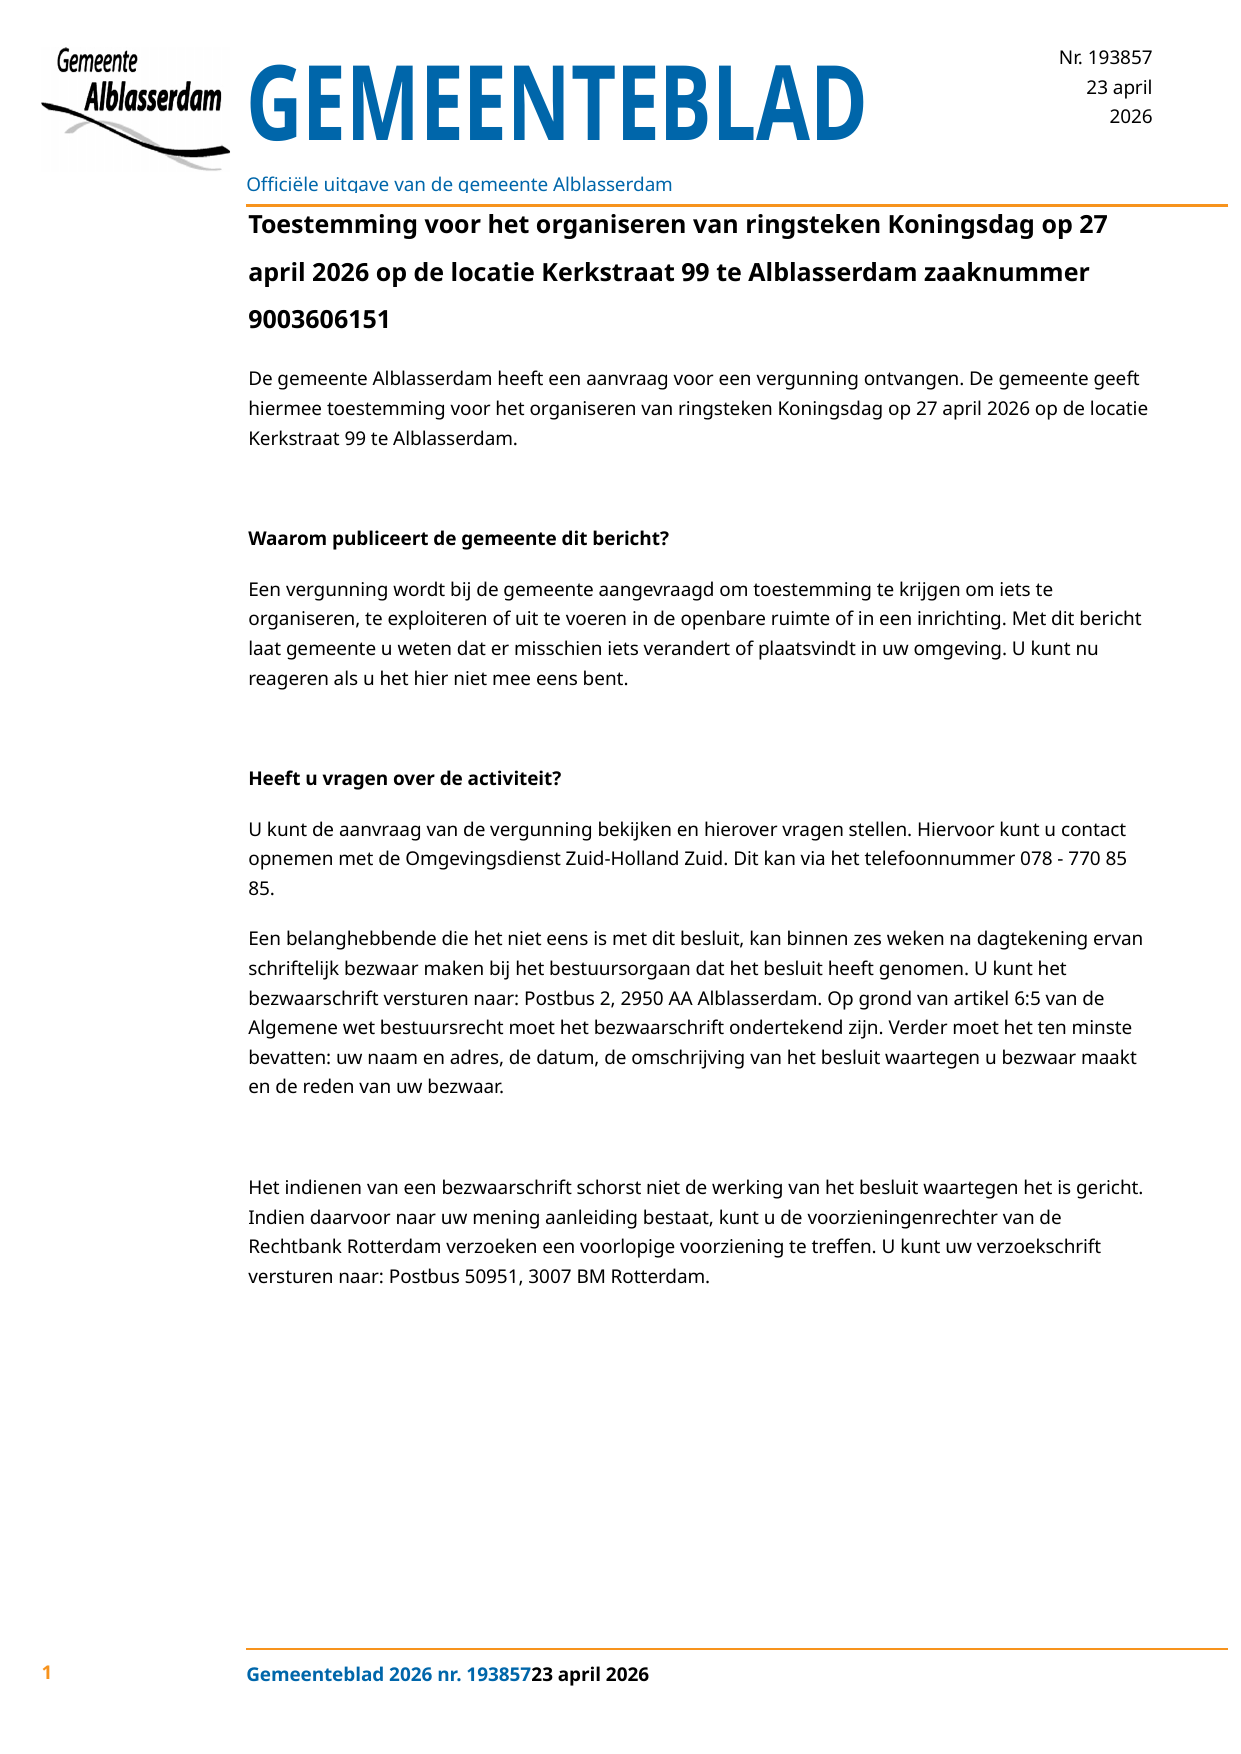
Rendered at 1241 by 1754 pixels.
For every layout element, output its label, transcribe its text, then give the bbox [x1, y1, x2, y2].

text Waarom publiceert de gemeente dit bericht? [248, 526, 1152, 551]
text Heeft u vragen over de activiteit? [248, 766, 1152, 791]
text Het indienen van een bezwaarschrift schorst niet de werking van het besluit waartegen het is gericht. Indien daarvoor naar uw mening aanleiding bestaat, kunt u de voorzieningenrechter van de Rechtbank Rotterdam verzoeken een voorlopige voorziening te treffen. U kunt uw verzoekschrift versturen naar: Postbus 50951, 3007 BM Rotterdam. [248, 1174, 1152, 1289]
text Een belanghebbende die het niet eens is met dit besluit, kan binnen zes weken na dagtekening ervan schriftelijk bezwaar maken bij het bestuursorgaan dat het besluit heeft genomen. U kunt het bezwaarschrift versturen naar: Postbus 2, 2950 AA Alblasserdam. Op grond van artikel 6:5 van de Algemene wet bestuursrecht moet het bezwaarschrift ondertekend zijn. Verder moet het ten minste bevatten: uw naam en adres, de datum, de omschrijving van het besluit waartegen u bezwaar maakt en de reden van uw bezwaar. [248, 926, 1152, 1099]
text Toestemming voor het organiseren van ringsteken Koningsdag op 27 april 2026 op de locatie Kerkstraat 99 te Alblasserdam zaaknummer 9003606151 [248, 207, 1152, 336]
picture [41, 47, 231, 172]
text Een vergunning wordt bij de gemeente aangevraagd om toestemming te krijgen om iets te organiseren, te exploiteren of uit te voeren in de openbare ruimte of in een inrichting. Met dit bericht laat gemeente u weten dat er misschien iets verandert of plaatsvindt in uw omgeving. U kunt nu reageren als u het hier niet mee eens bent. [248, 576, 1152, 690]
text U kunt de aanvraag van de vergunning bekijken en hierover vragen stellen. Hiervoor kunt u contact opnemen met de Omgevingsdienst Zuid-Holland Zuid. Dit kan via het telefoonnummer 078 - 770 85 85. [248, 816, 1152, 901]
text De gemeente Alblasserdam heeft een aanvraag voor een vergunning ontvangen. De gemeente geeft hiermee toestemming voor het organiseren van ringsteken Koningsdag op 27 april 2026 op de locatie Kerkstraat 99 te Alblasserdam. [248, 366, 1152, 450]
